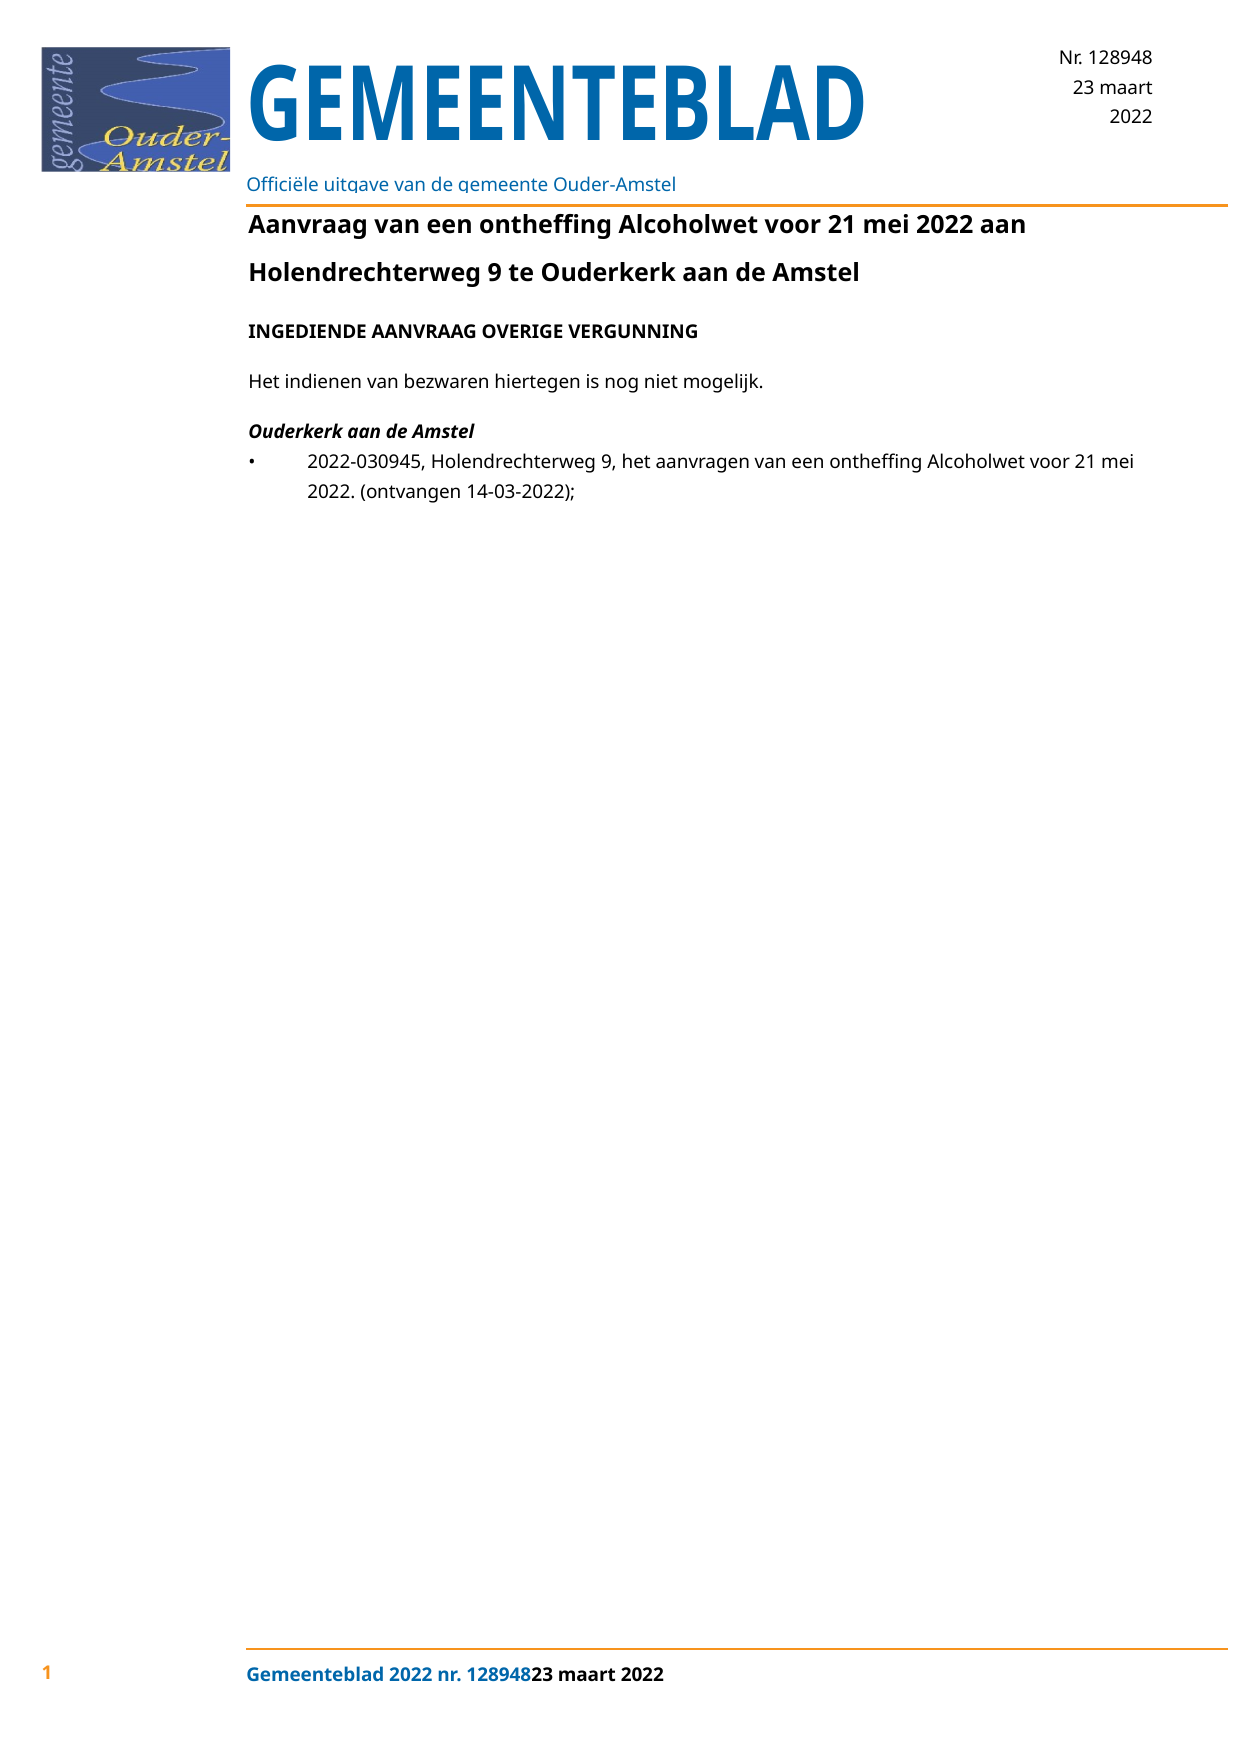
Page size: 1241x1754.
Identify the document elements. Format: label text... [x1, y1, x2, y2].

text INGEDIENDE AANVRAAG OVERIGE VERGUNNING [248, 318, 1152, 344]
text Aanvraag van een ontheffing Alcoholwet voor 21 mei 2022 aan Holendrechterweg 9 te Ouderkerk aan de Amstel [248, 207, 1152, 288]
list 2022-030945, Holendrechterweg 9, het aanvragen van een ontheffing Alcoholwet voor 21 mei 2022. (ontvangen 14-03-2022); [248, 448, 1152, 504]
picture [41, 47, 231, 172]
text Het indienen van bezwaren hiertegen is nog niet mogelijk. [248, 368, 1152, 394]
text Ouderkerk aan de Amstel [248, 419, 1152, 444]
